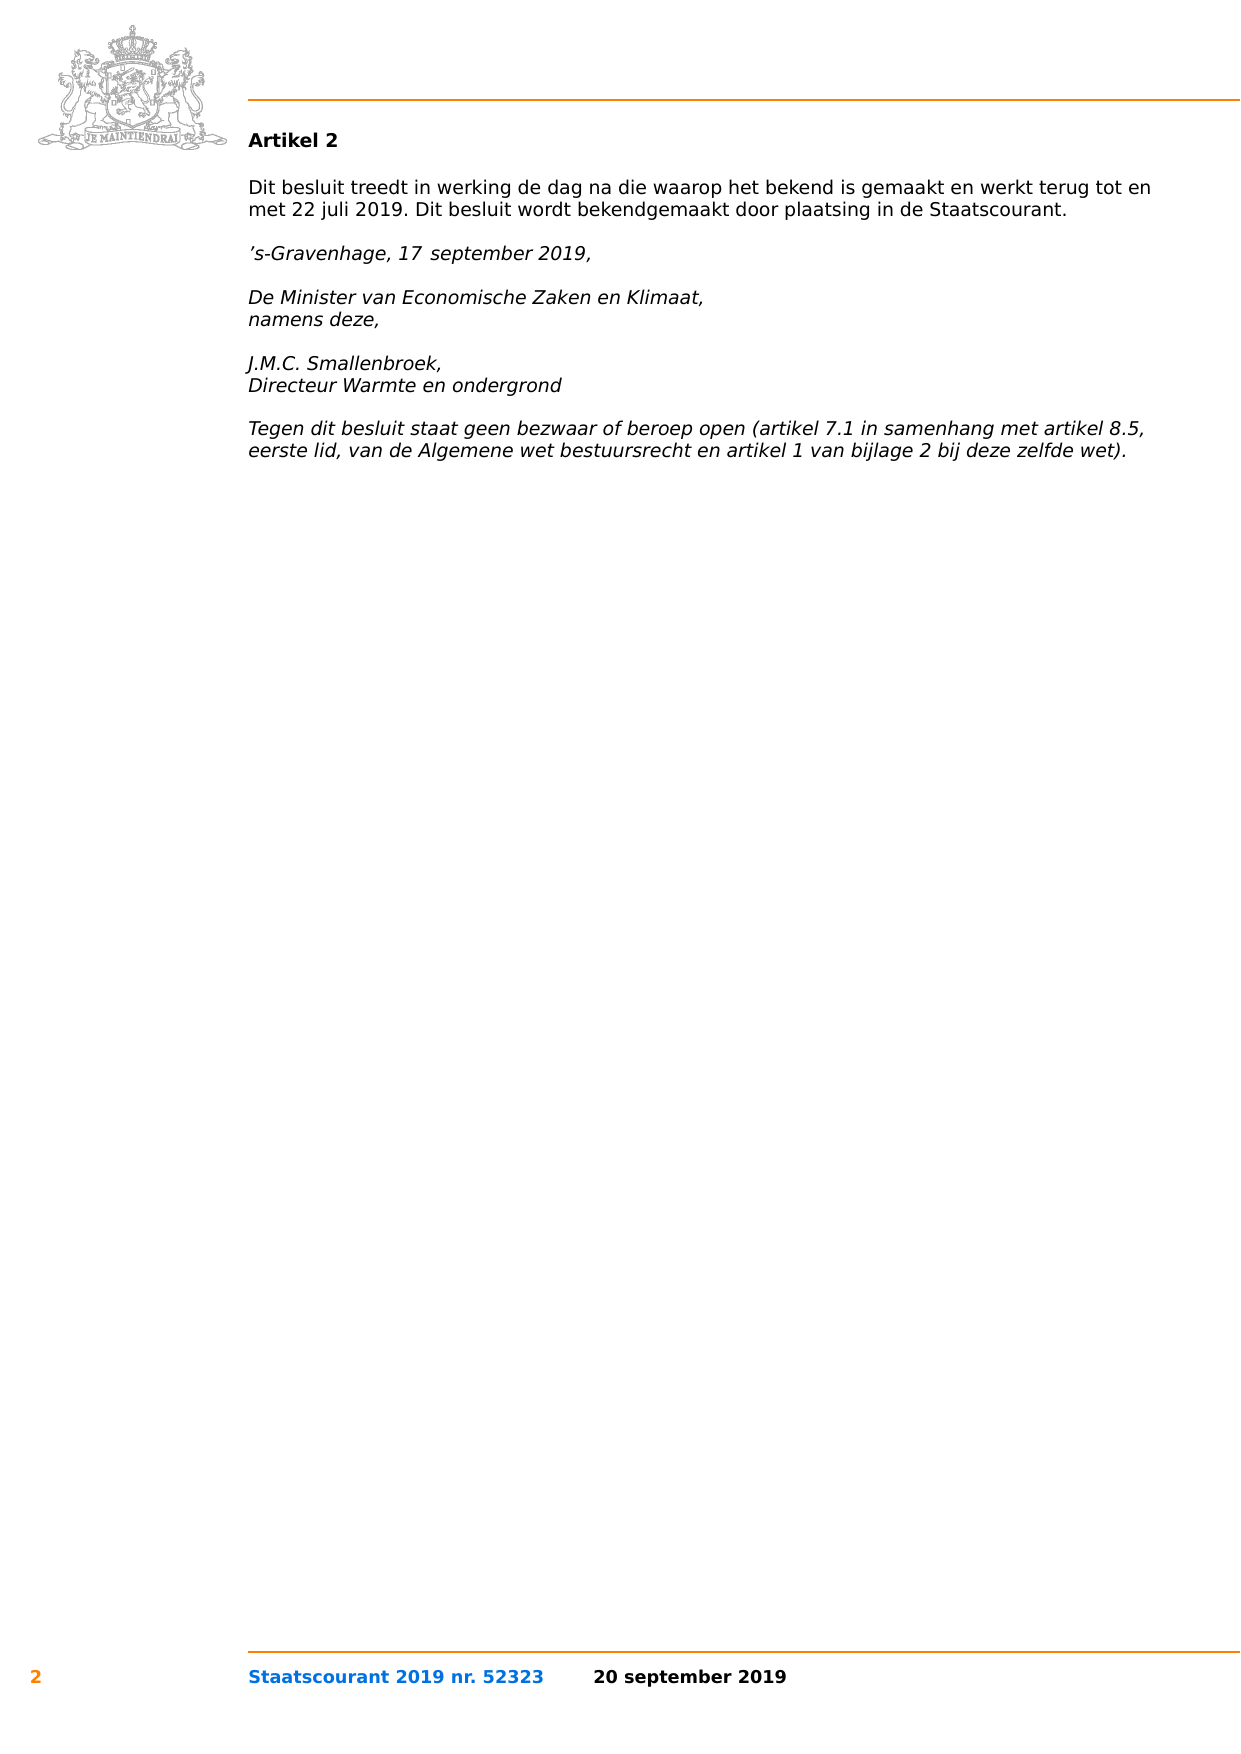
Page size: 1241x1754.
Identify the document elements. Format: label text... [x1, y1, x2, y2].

picture [38, 25, 227, 150]
subtitle Artikel 2 [248, 130, 1163, 152]
text Tegen dit besluit staat geen bezwaar of beroep open (artikel 7.1 in samenhang met artikel 8.5, eerste lid, van de Algemene wet bestuursrecht en artikel 1 van bijlage 2 bij deze zelfde wet). [248, 418, 1163, 462]
text Dit besluit treedt in werking de dag na die waarop het bekend is gemaakt en werkt terug tot en met 22 juli 2019. Dit besluit wordt bekendgemaakt door plaatsing in de Staatscourant. [248, 177, 1163, 221]
text De Minister van Economische Zaken en Klimaat, namens deze, J.M.C. Smallenbroek, Directeur Warmte en ondergrond [248, 287, 1163, 396]
text ’s-Gravenhage, 17 september 2019, [248, 243, 1163, 265]
